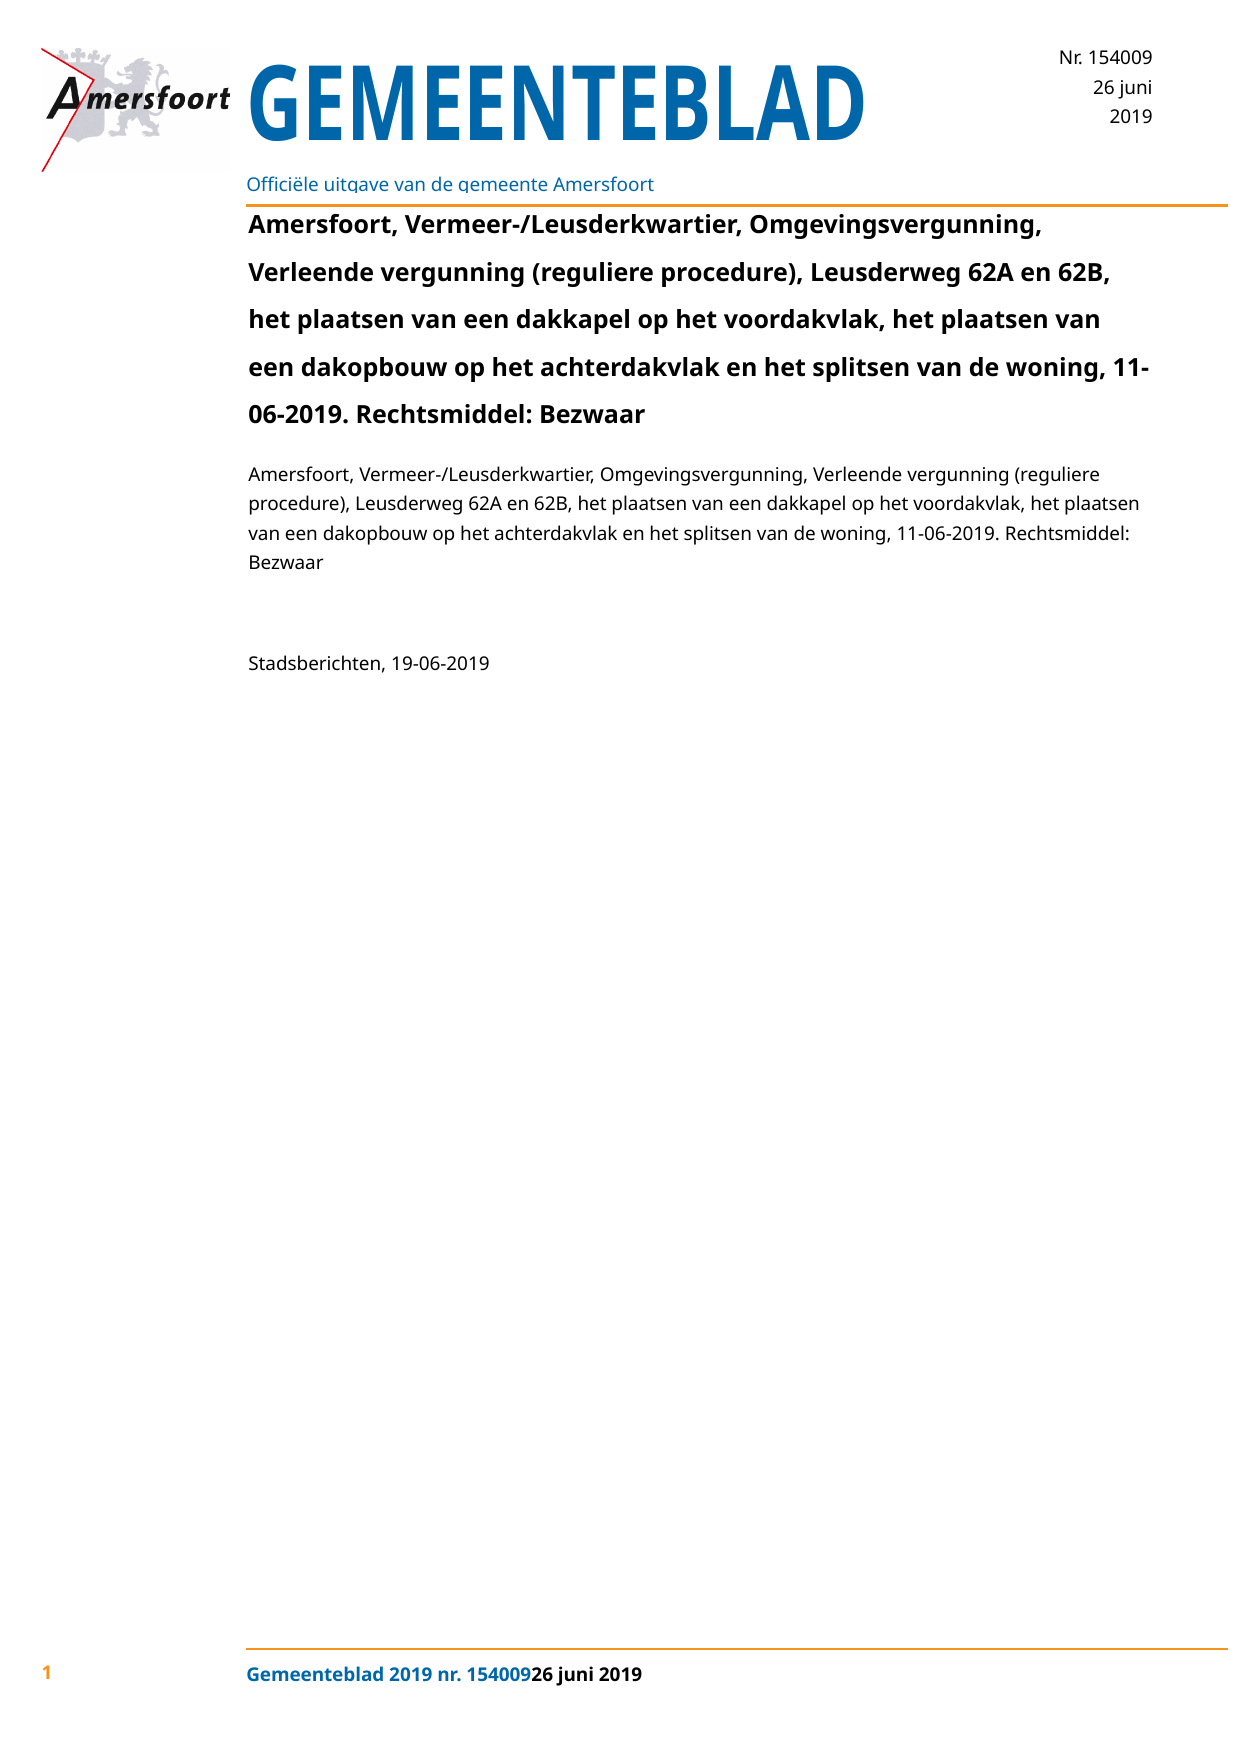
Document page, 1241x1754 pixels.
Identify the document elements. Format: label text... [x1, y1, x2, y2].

text Stadsberichten, 19-06-2019 [248, 650, 1152, 676]
picture [41, 47, 231, 172]
text Amersfoort, Vermeer-/Leusderkwartier, Omgevingsvergunning, Verleende vergunning (reguliere procedure), Leusderweg 62A en 62B, het plaatsen van een dakkapel op het voordakvlak, het plaatsen van een dakopbouw op het achterdakvlak en het splitsen van de woning, 11-06-2019. Rechtsmiddel: Bezwaar [248, 461, 1152, 575]
text Amersfoort, Vermeer-/Leusderkwartier, Omgevingsvergunning, Verleende vergunning (reguliere procedure), Leusderweg 62A en 62B, het plaatsen van een dakkapel op het voordakvlak, het plaatsen van een dakopbouw op het achterdakvlak en het splitsen van de woning, 11-06-2019. Rechtsmiddel: Bezwaar [248, 207, 1152, 431]
